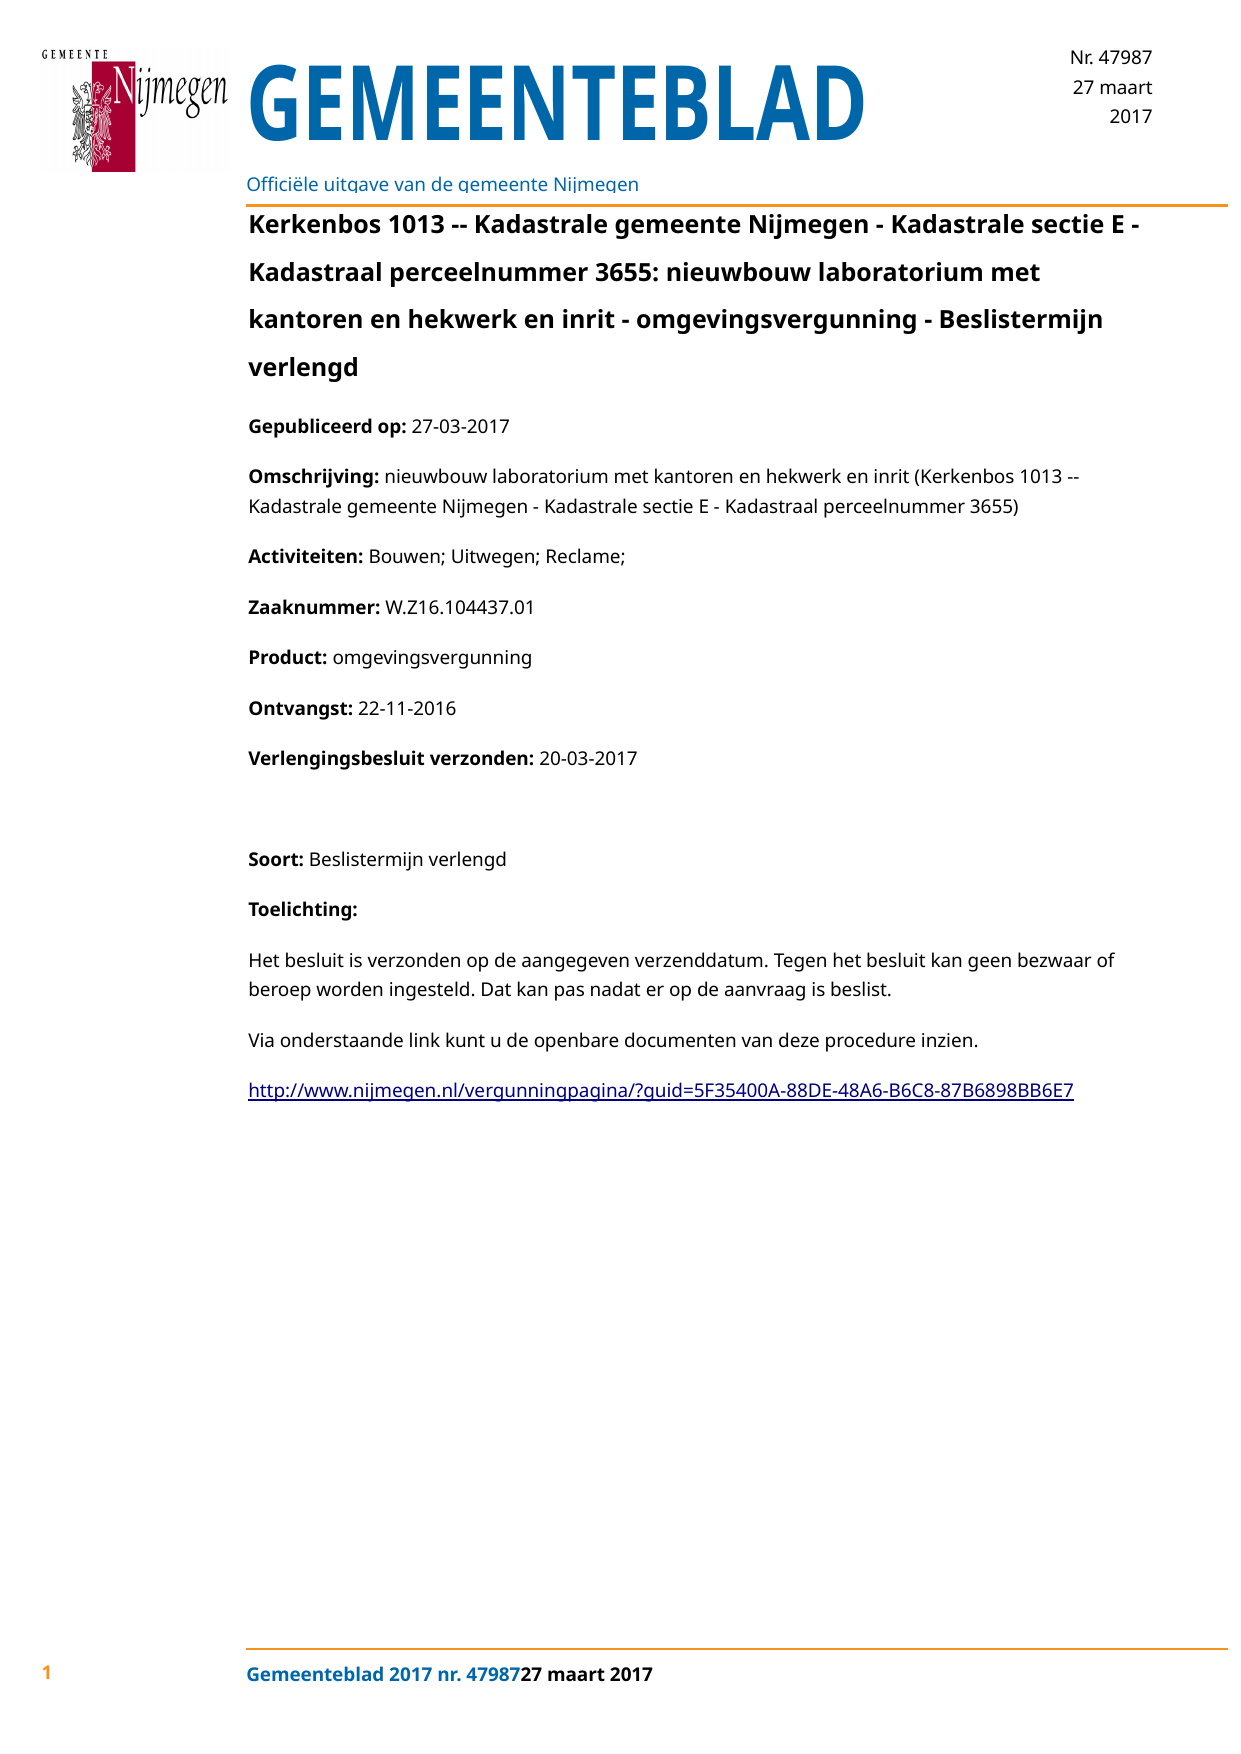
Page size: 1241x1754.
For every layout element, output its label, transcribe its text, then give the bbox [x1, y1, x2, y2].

text Omschrijving: nieuwbouw laboratorium met kantoren en hekwerk en inrit (Kerkenbos 1013 -- Kadastrale gemeente Nijmegen - Kadastrale sectie E - Kadastraal perceelnummer 3655) [248, 463, 1152, 519]
text Verlengingsbesluit verzonden: 20-03-2017 [248, 745, 1152, 771]
text Ontvangst: 22-11-2016 [248, 695, 1152, 721]
picture [41, 47, 231, 172]
text Het besluit is verzonden op de aangegeven verzenddatum. Tegen het besluit kan geen bezwaar of beroep worden ingesteld. Dat kan pas nadat er op de aanvraag is beslist. [248, 947, 1152, 1002]
text Activiteiten: Bouwen; Uitwegen; Reclame; [248, 543, 1152, 569]
text Soort: Beslistermijn verlengd [248, 846, 1152, 872]
text Toelichting: [248, 896, 1152, 922]
text Zaaknummer: W.Z16.104437.01 [248, 594, 1152, 620]
text Product: omgevingsvergunning [248, 644, 1152, 670]
text Kerkenbos 1013 -- Kadastrale gemeente Nijmegen - Kadastrale sectie E - Kadastraal perceelnummer 3655: nieuwbouw laboratorium met kantoren en hekwerk en inrit - omgevingsvergunning - Beslistermijn verlengd [248, 207, 1152, 384]
text Gepubliceerd op: 27-03-2017 [248, 413, 1152, 439]
text http://www.nijmegen.nl/vergunningpagina/?guid=5F35400A-88DE-48A6-B6C8-87B6898BB6E7 [248, 1077, 1152, 1103]
text Via onderstaande link kunt u de openbare documenten van deze procedure inzien. [248, 1027, 1152, 1053]
